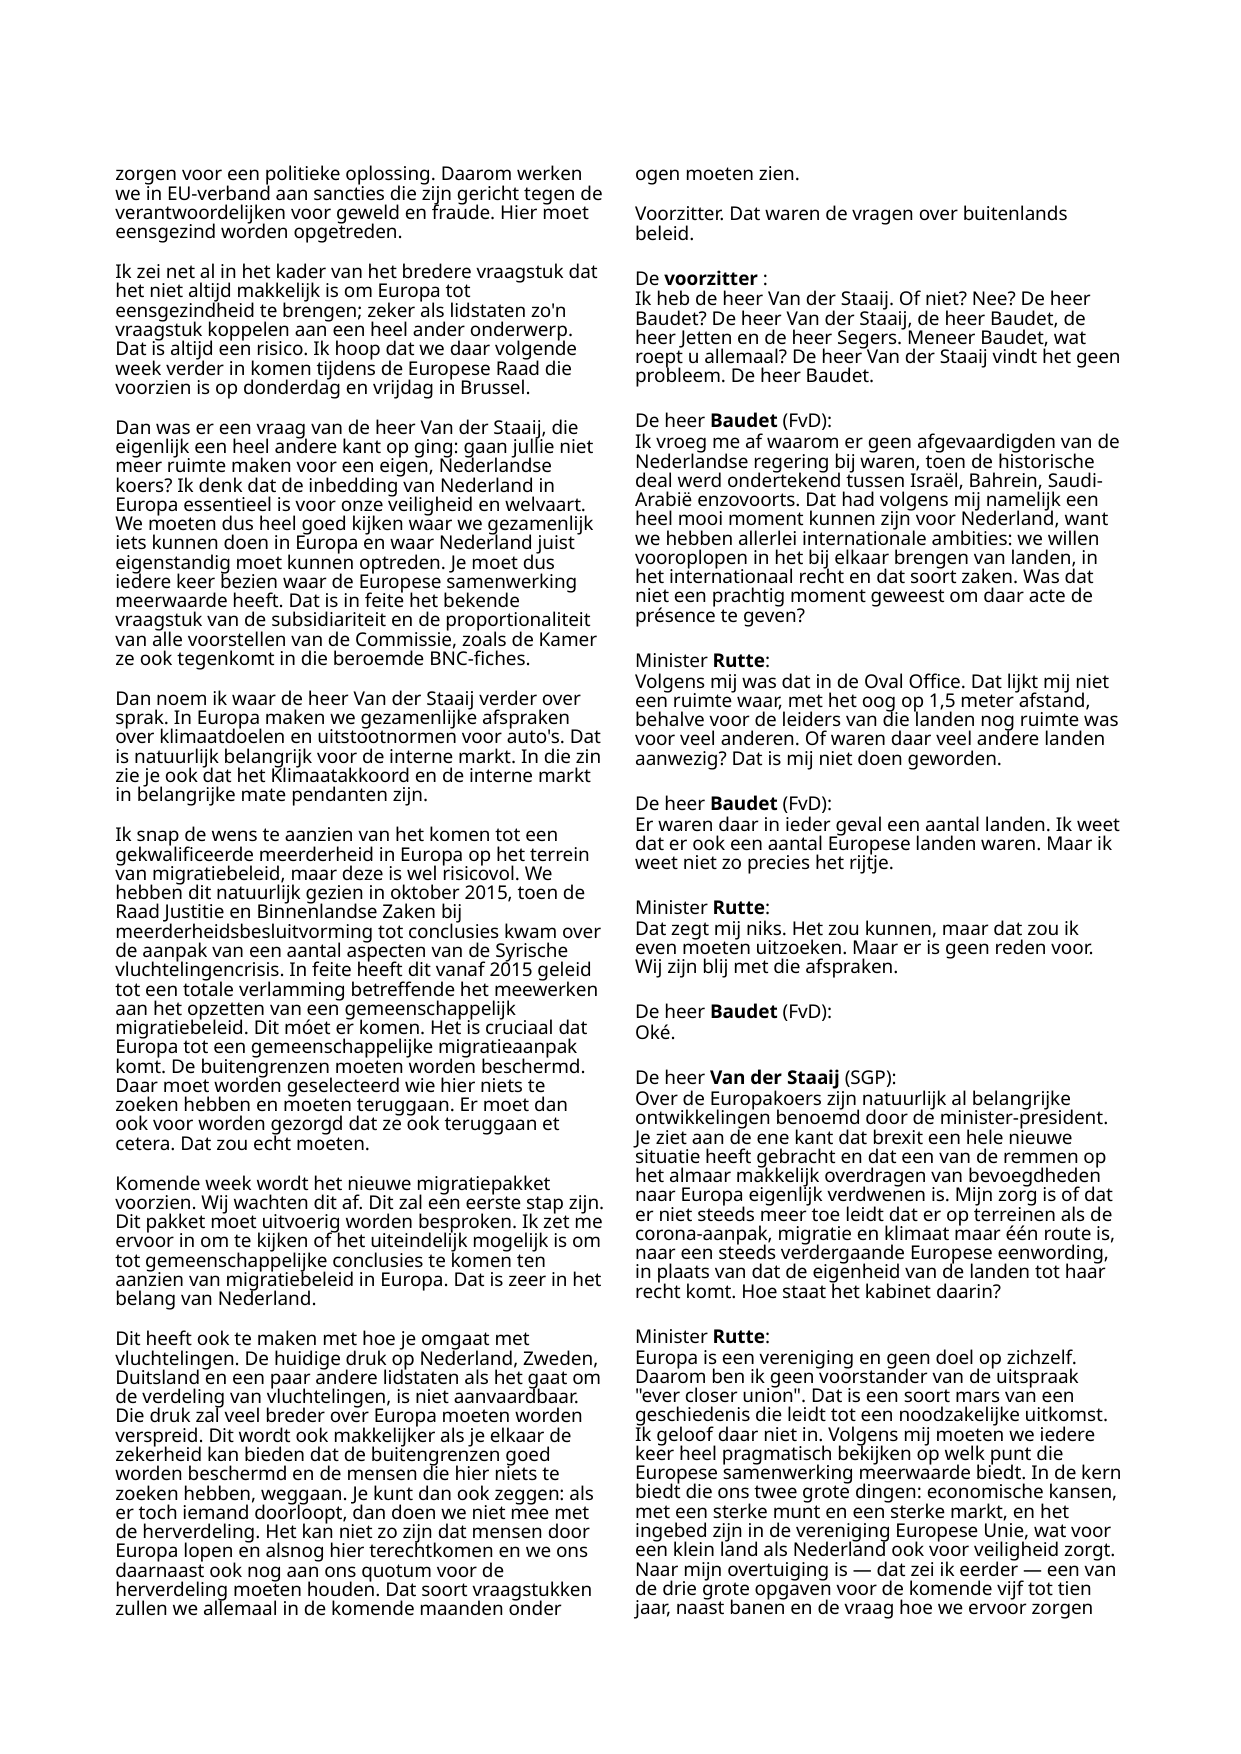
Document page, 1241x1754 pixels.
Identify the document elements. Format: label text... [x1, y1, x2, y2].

text Dit heeft ook te maken met hoe je omgaat met vluchtelingen. De huidige druk op Nederland, Zweden, Duitsland en een paar andere lidstaten als het gaat om de verdeling van vluchtelingen, is niet aanvaardbaar. Die druk zal veel breder over Europa moeten worden verspreid. Dit wordt ook makkelijker als je elkaar de zekerheid kan bieden dat de buitengrenzen goed worden beschermd en de mensen die hier niets te zoeken hebben, weggaan. Je kunt dan ook zeggen: als er toch iemand doorloopt, dan doen we niet mee met de herverdeling. Het kan niet zo zijn dat mensen door Europa lopen en alsnog hier terechtkomen en we ons daarnaast ook nog aan ons quotum voor de herverdeling moeten houden. Dat soort vraagstukken zullen we allemaal in de komende maanden onder [115, 1330, 605, 1619]
text Volgens mij was dat in de Oval Office. Dat lijkt mij niet een ruimte waar, met het oog op 1,5 meter afstand, behalve voor de leiders van die landen nog ruimte was voor veel anderen. Of waren daar veel andere landen aanwezig? Dat is mij niet doen geworden. [635, 673, 1125, 769]
text Dan noem ik waar de heer Van der Staaij verder over sprak. In Europa maken we gezamenlijke afspraken over klimaatdoelen en uitstootnormen voor auto's. Dat is natuurlijk belangrijk voor de interne markt. In die zin zie je ook dat het Klimaatakkoord en de interne markt in belangrijke mate pendanten zijn. [115, 690, 605, 806]
text Oké. [635, 1024, 1125, 1043]
text De heer Van der Staaij (SGP): [635, 1064, 1125, 1090]
text De heer Baudet (FvD): [635, 790, 1125, 816]
text Voorzitter. Dat waren de vragen over buitenlands beleid. [635, 205, 1125, 244]
text Minister Rutte: [635, 1323, 1125, 1349]
text Ik heb de heer Van der Staaij. Of niet? Nee? De heer Baudet? De heer Van der Staaij, de heer Baudet, de heer Jetten en de heer Segers. Meneer Baudet, wat roept u allemaal? De heer Van der Staaij vindt het geen probleem. De heer Baudet. [635, 290, 1125, 387]
text De heer Baudet (FvD): [635, 408, 1125, 433]
text Komende week wordt het nieuwe migratiepakket voorzien. Wij wachten dit af. Dit zal een eerste stap zijn. Dit pakket moet uitvoerig worden besproken. Ik zet me ervoor in om te kijken of het uiteindelijk mogelijk is om tot gemeenschappelijke conclusies te komen ten aanzien van migratiebeleid in Europa. Dat is zeer in het belang van Nederland. [115, 1175, 605, 1309]
text De voorzitter : [635, 265, 1125, 290]
text Minister Rutte: [635, 894, 1125, 920]
text Dan was er een vraag van de heer Van der Staaij, die eigenlijk een heel andere kant op ging: gaan jullie niet meer ruimte maken voor een eigen, Nederlandse koers? Ik denk dat de inbedding van Nederland in Europa essentieel is voor onze veiligheid en welvaart. We moeten dus heel goed kijken waar we gezamenlijk iets kunnen doen in Europa en waar Nederland juist eigenstandig moet kunnen optreden. Je moet dus iedere keer bezien waar de Europese samenwerking meerwaarde heeft. Dat is in feite het bekende vraagstuk van de subsidiariteit en de proportionaliteit van alle voorstellen van de Commissie, zoals de Kamer ze ook tegenkomt in die beroemde BNC-fiches. [115, 419, 605, 669]
text De heer Baudet (FvD): [635, 998, 1125, 1024]
text Ik snap de wens te aanzien van het komen tot een gekwalificeerde meerderheid in Europa op het terrein van migratiebeleid, maar deze is wel risicovol. We hebben dit natuurlijk gezien in oktober 2015, toen de Raad Justitie en Binnenlandse Zaken bij meerderheidsbesluitvorming tot conclusies kwam over de aanpak van een aantal aspecten van de Syrische vluchtelingencrisis. In feite heeft dit vanaf 2015 geleid tot een totale verlamming betreffende het meewerken aan het opzetten van een gemeenschappelijk migratiebeleid. Dit móet er komen. Het is cruciaal dat Europa tot een gemeenschappelijke migratieaanpak komt. De buitengrenzen moeten worden beschermd. Daar moet worden geselecteerd wie hier niets te zoeken hebben en moeten teruggaan. Er moet dan ook voor worden gezorgd dat ze ook teruggaan et cetera. Dat zou echt moeten. [115, 826, 605, 1154]
text Er waren daar in ieder geval een aantal landen. Ik weet dat er ook een aantal Europese landen waren. Maar ik weet niet zo precies het rijtje. [635, 816, 1125, 873]
text Over de Europakoers zijn natuurlijk al belangrijke ontwikkelingen benoemd door de minister-president. Je ziet aan de ene kant dat brexit een hele nieuwe situatie heeft gebracht en dat een van de remmen op het almaar makkelijk overdragen van bevoegdheden naar Europa eigenlijk verdwenen is. Mijn zorg is of dat er niet steeds meer toe leidt dat er op terreinen als de corona-aanpak, migratie en klimaat maar één route is, naar een steeds verdergaande Europese eenwording, in plaats van dat de eigenheid van de landen tot haar recht komt. Hoe staat het kabinet daarin? [635, 1090, 1125, 1302]
text Dat zegt mij niks. Het zou kunnen, maar dat zou ik even moeten uitzoeken. Maar er is geen reden voor. Wij zijn blij met die afspraken. [635, 920, 1125, 978]
text Ik zei net al in het kader van het bredere vraagstuk dat het niet altijd makkelijk is om Europa tot eensgezindheid te brengen; zeker als lidstaten zo'n vraagstuk koppelen aan een heel ander onderwerp. Dat is altijd een risico. Ik hoop dat we daar volgende week verder in komen tijdens de Europese Raad die voorzien is op donderdag en vrijdag in Brussel. [115, 263, 605, 398]
text Europa is een vereniging en geen doel op zichzelf. Daarom ben ik geen voorstander van de uitspraak "ever closer union". Dat is een soort mars van een geschiedenis die leidt tot een noodzakelijke uitkomst. Ik geloof daar niet in. Volgens mij moeten we iedere keer heel pragmatisch bekijken op welk punt die Europese samenwerking meerwaarde biedt. In de kern biedt die ons twee grote dingen: economische kansen, met een sterke munt en een sterke markt, en het ingebed zijn in de vereniging Europese Unie, wat voor een klein land als Nederland ook voor veiligheid zorgt. Naar mijn overtuiging is — dat zei ik eerder — een van de drie grote opgaven voor de komende vijf tot tien jaar, naast banen en de vraag hoe we ervoor zorgen [635, 1349, 1125, 1618]
text ogen moeten zien. [635, 165, 1125, 184]
text zorgen voor een politieke oplossing. Daarom werken we in EU-verband aan sancties die zijn gericht tegen de verantwoordelijken voor geweld en fraude. Hier moet eensgezind worden opgetreden. [115, 165, 605, 242]
text Minister Rutte: [635, 647, 1125, 673]
text Ik vroeg me af waarom er geen afgevaardigden van de Nederlandse regering bij waren, toen de historische deal werd ondertekend tussen Israël, Bahrein, Saudi-Arabië enzovoorts. Dat had volgens mij namelijk een heel mooi moment kunnen zijn voor Nederland, want we hebben allerlei internationale ambities: we willen vooroplopen in het bij elkaar brengen van landen, in het internationaal recht en dat soort zaken. Was dat niet een prachtig moment geweest om daar acte de présence te geven? [635, 433, 1125, 626]
